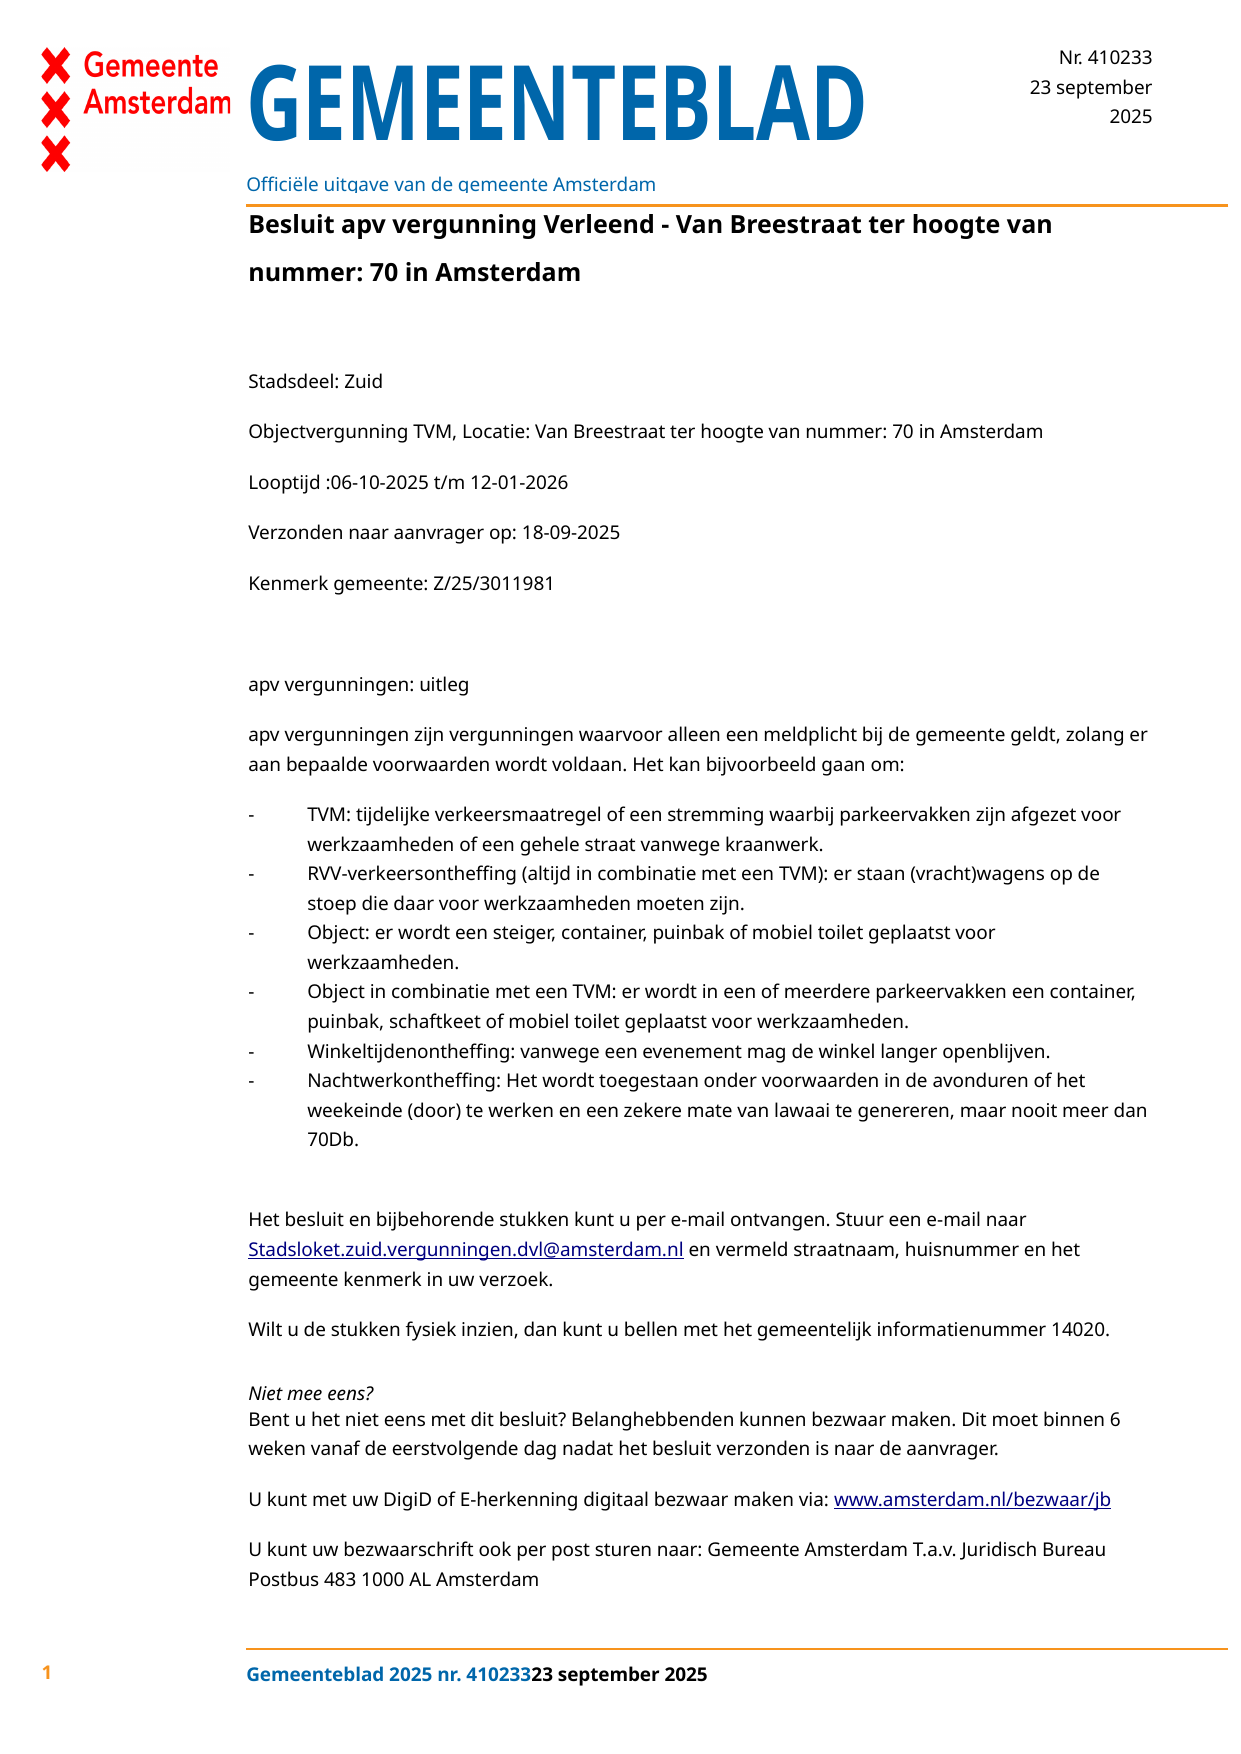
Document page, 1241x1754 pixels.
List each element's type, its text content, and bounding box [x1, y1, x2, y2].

text U kunt uw bezwaarschrift ook per post sturen naar: Gemeente Amsterdam T.a.v. Juridisch Bureau Postbus 483 1000 AL Amsterdam [248, 1536, 1152, 1592]
list TVM: tijdelijke verkeersmaatregel of een stremming waarbij parkeervakken zijn afgezet voor werkzaamheden of een gehele straat vanwege kraanwerk. [248, 801, 1152, 857]
text Objectvergunning TVM, Locatie: Van Breestraat ter hoogte van nummer: 70 in Amsterdam [248, 419, 1152, 444]
list Winkeltijdenontheffing: vanwege een evenement mag de winkel langer openblijven. [248, 1038, 1152, 1064]
picture [41, 47, 231, 172]
text Bent u het niet eens met dit besluit? Belanghebbenden kunnen bezwaar maken. Dit moet binnen 6 weken vanaf de eerstvolgende dag nadat het besluit verzonden is naar de aanvrager. [248, 1406, 1152, 1461]
text Niet mee eens? [248, 1380, 1152, 1406]
list Object in combinatie met een TVM: er wordt in een of meerdere parkeervakken een container, puinbak, schaftkeet of mobiel toilet geplaatst voor werkzaamheden. [248, 979, 1152, 1034]
text U kunt met uw DigiD of E-herkenning digitaal bezwaar maken via: www.amsterdam.nl/bezwaar/jb [248, 1486, 1152, 1512]
text Looptijd :06-10-2025 t/m 12-01-2026 [248, 469, 1152, 495]
text Wilt u de stukken fysiek inzien, dan kunt u bellen met het gemeentelijk informatienummer 14020. [248, 1316, 1152, 1342]
list RVV-verkeersontheffing (altijd in combinatie met een TVM): er staan (vracht)wagens op de stoep die daar voor werkzaamheden moeten zijn. [248, 860, 1152, 916]
text Kenmerk gemeente: Z/25/3011981 [248, 570, 1152, 596]
text Verzonden naar aanvrager op: 18-09-2025 [248, 519, 1152, 545]
text apv vergunningen zijn vergunningen waarvoor alleen een meldplicht bij de gemeente geldt, zolang er aan bepaalde voorwaarden wordt voldaan. Het kan bijvoorbeeld gaan om: [248, 721, 1152, 777]
list Object: er wordt een steiger, container, puinbak of mobiel toilet geplaatst voor werkzaamheden. [248, 919, 1152, 975]
text Besluit apv vergunning Verleend - Van Breestraat ter hoogte van nummer: 70 in Amsterdam [248, 207, 1152, 288]
text Het besluit en bijbehorende stukken kunt u per e-mail ontvangen. Stuur een e-mail naar Stadsloket.zuid.vergunningen.dvl@amsterdam.nl en vermeld straatnaam, huisnummer en het gemeente kenmerk in uw verzoek. [248, 1207, 1152, 1292]
list Nachtwerkontheffing: Het wordt toegestaan onder voorwaarden in de avonduren of het weekeinde (door) te werken en een zekere mate van lawaai te genereren, maar nooit meer dan 70Db. [248, 1067, 1152, 1152]
text Stadsdeel: Zuid [248, 368, 1152, 394]
text apv vergunningen: uitleg [248, 671, 1152, 697]
